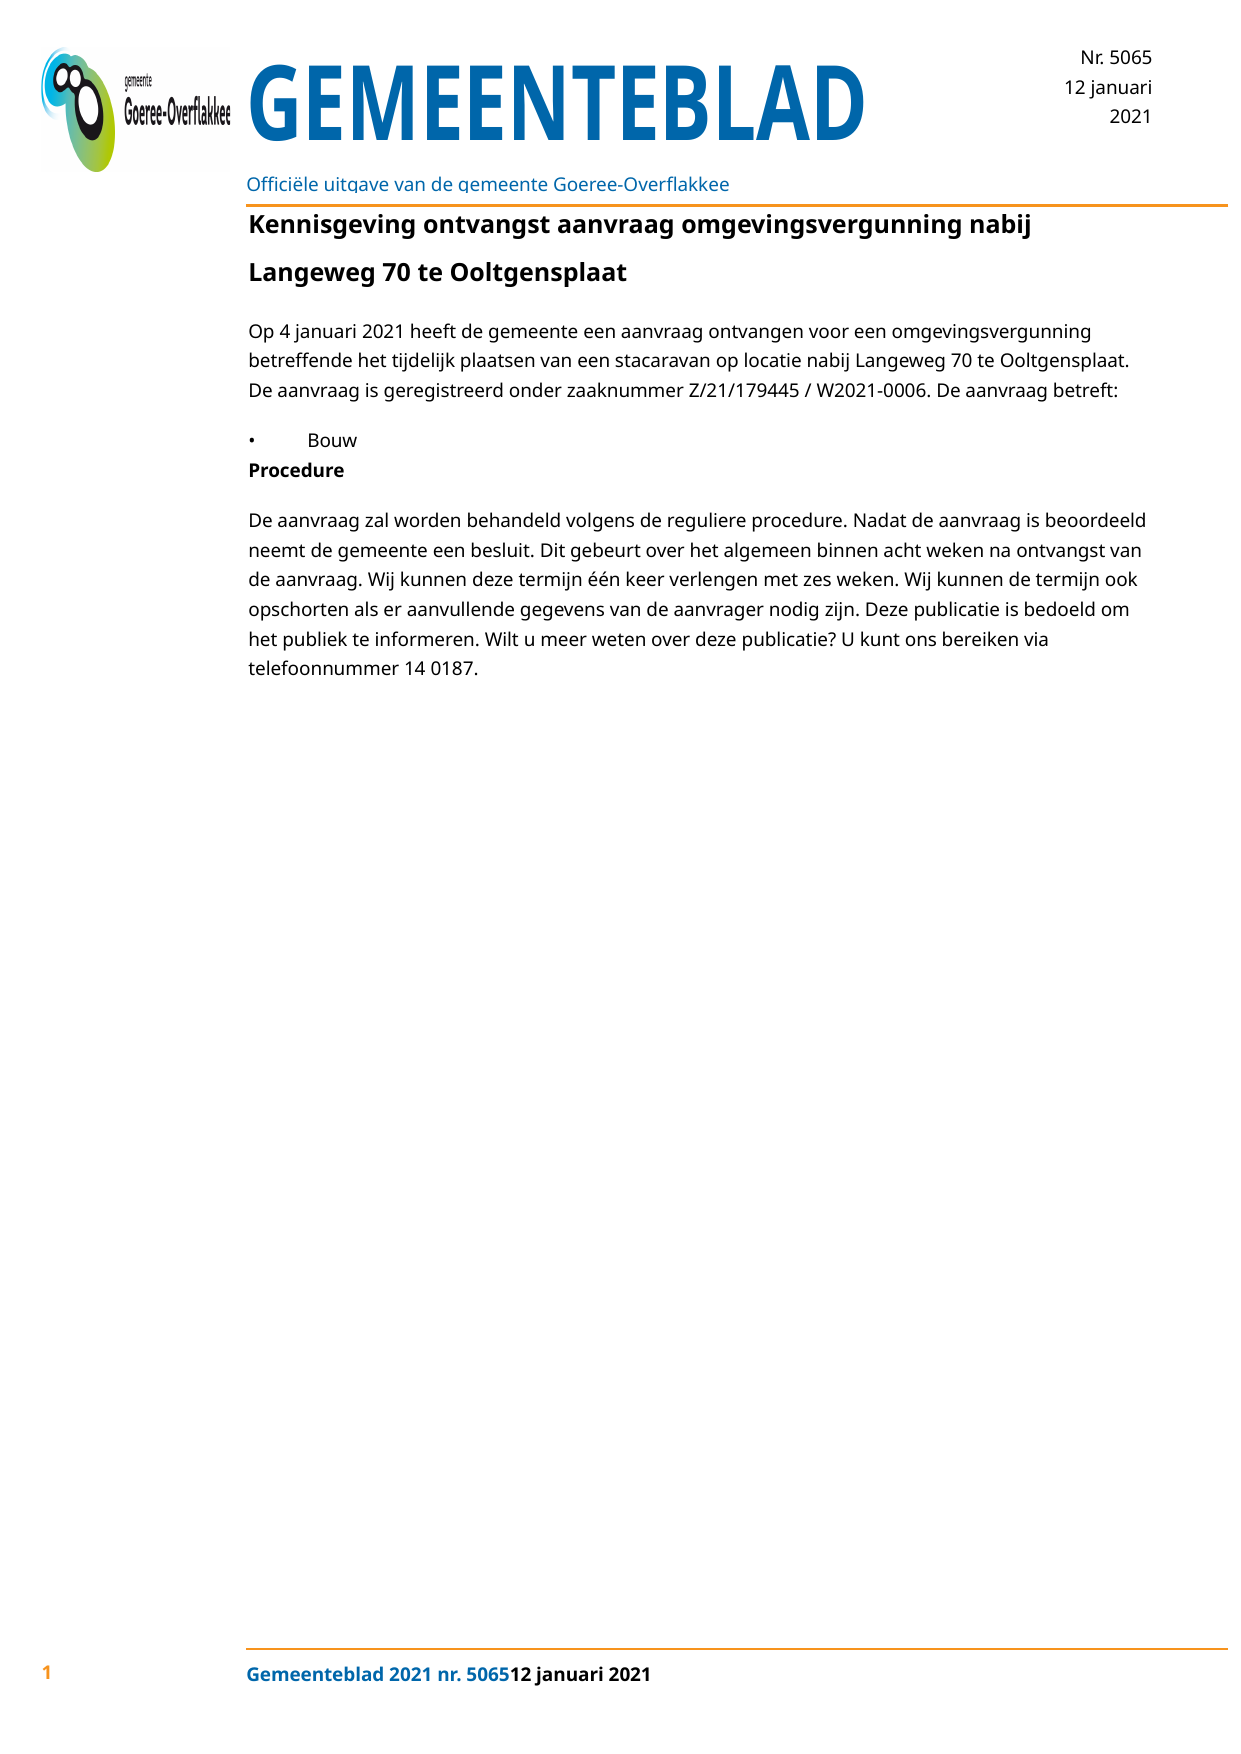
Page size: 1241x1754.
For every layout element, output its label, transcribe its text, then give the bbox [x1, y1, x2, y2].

text Op 4 januari 2021 heeft de gemeente een aanvraag ontvangen voor een omgevingsvergunning betreffende het tijdelijk plaatsen van een stacaravan op locatie nabij Langeweg 70 te Ooltgensplaat. De aanvraag is geregistreerd onder zaaknummer Z/21/179445 / W2021-0006. De aanvraag betreft: [248, 318, 1152, 403]
text Kennisgeving ontvangst aanvraag omgevingsvergunning nabij Langeweg 70 te Ooltgensplaat [248, 207, 1152, 288]
list Bouw [248, 427, 1152, 453]
text De aanvraag zal worden behandeld volgens de reguliere procedure. Nadat de aanvraag is beoordeeld neemt de gemeente een besluit. Dit gebeurt over het algemeen binnen acht weken na ontvangst van de aanvraag. Wij kunnen deze termijn één keer verlengen met zes weken. Wij kunnen de termijn ook opschorten als er aanvullende gegevens van de aanvrager nodig zijn. Deze publicatie is bedoeld om het publiek te informeren. Wilt u meer weten over deze publicatie? U kunt ons bereiken via telefoonnummer 14 0187. [248, 507, 1152, 681]
picture [41, 47, 231, 172]
text Procedure [248, 457, 1152, 483]
